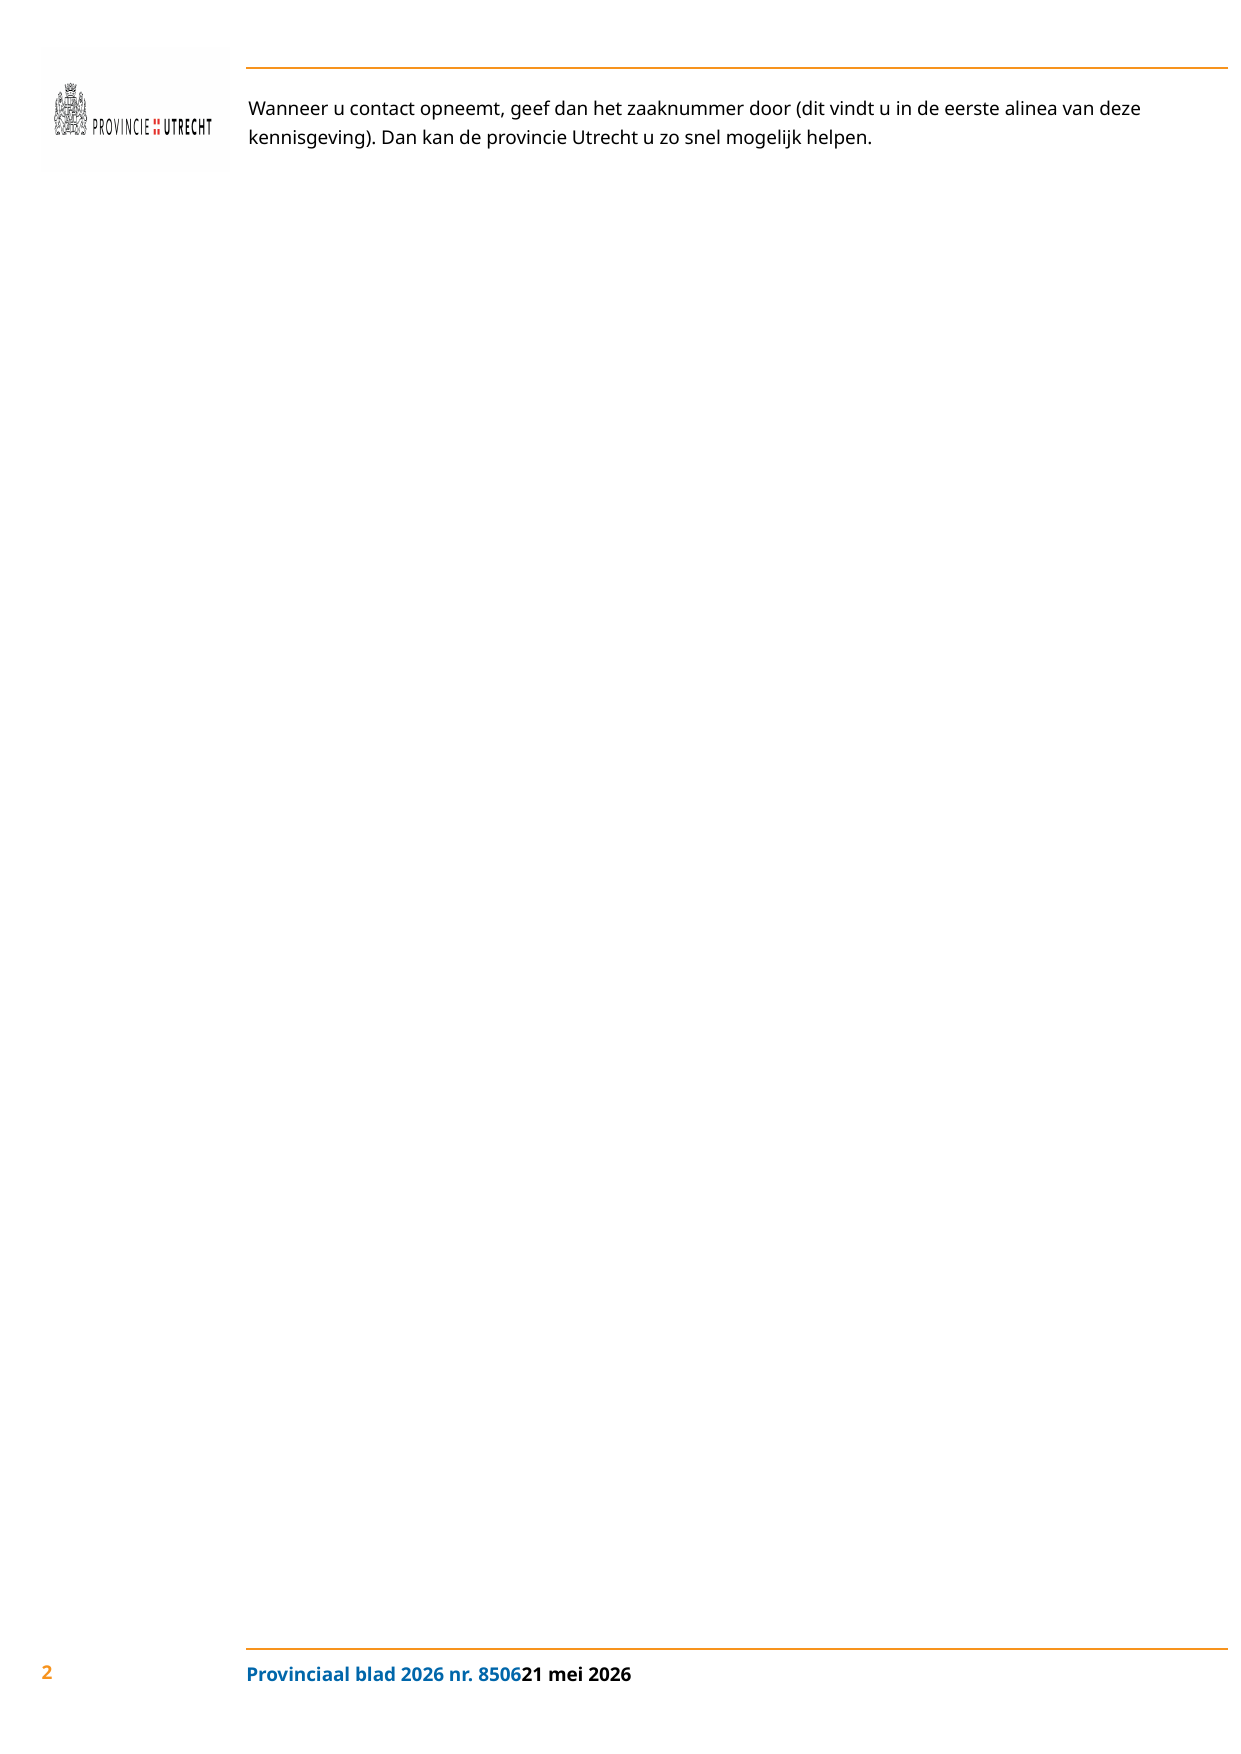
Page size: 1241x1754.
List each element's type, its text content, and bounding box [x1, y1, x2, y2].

text Wanneer u contact opneemt, geef dan het zaaknummer door (dit vindt u in de eerste alinea van deze kennisgeving). Dan kan de provincie Utrecht u zo snel mogelijk helpen. [248, 95, 1152, 150]
picture [41, 47, 231, 172]
